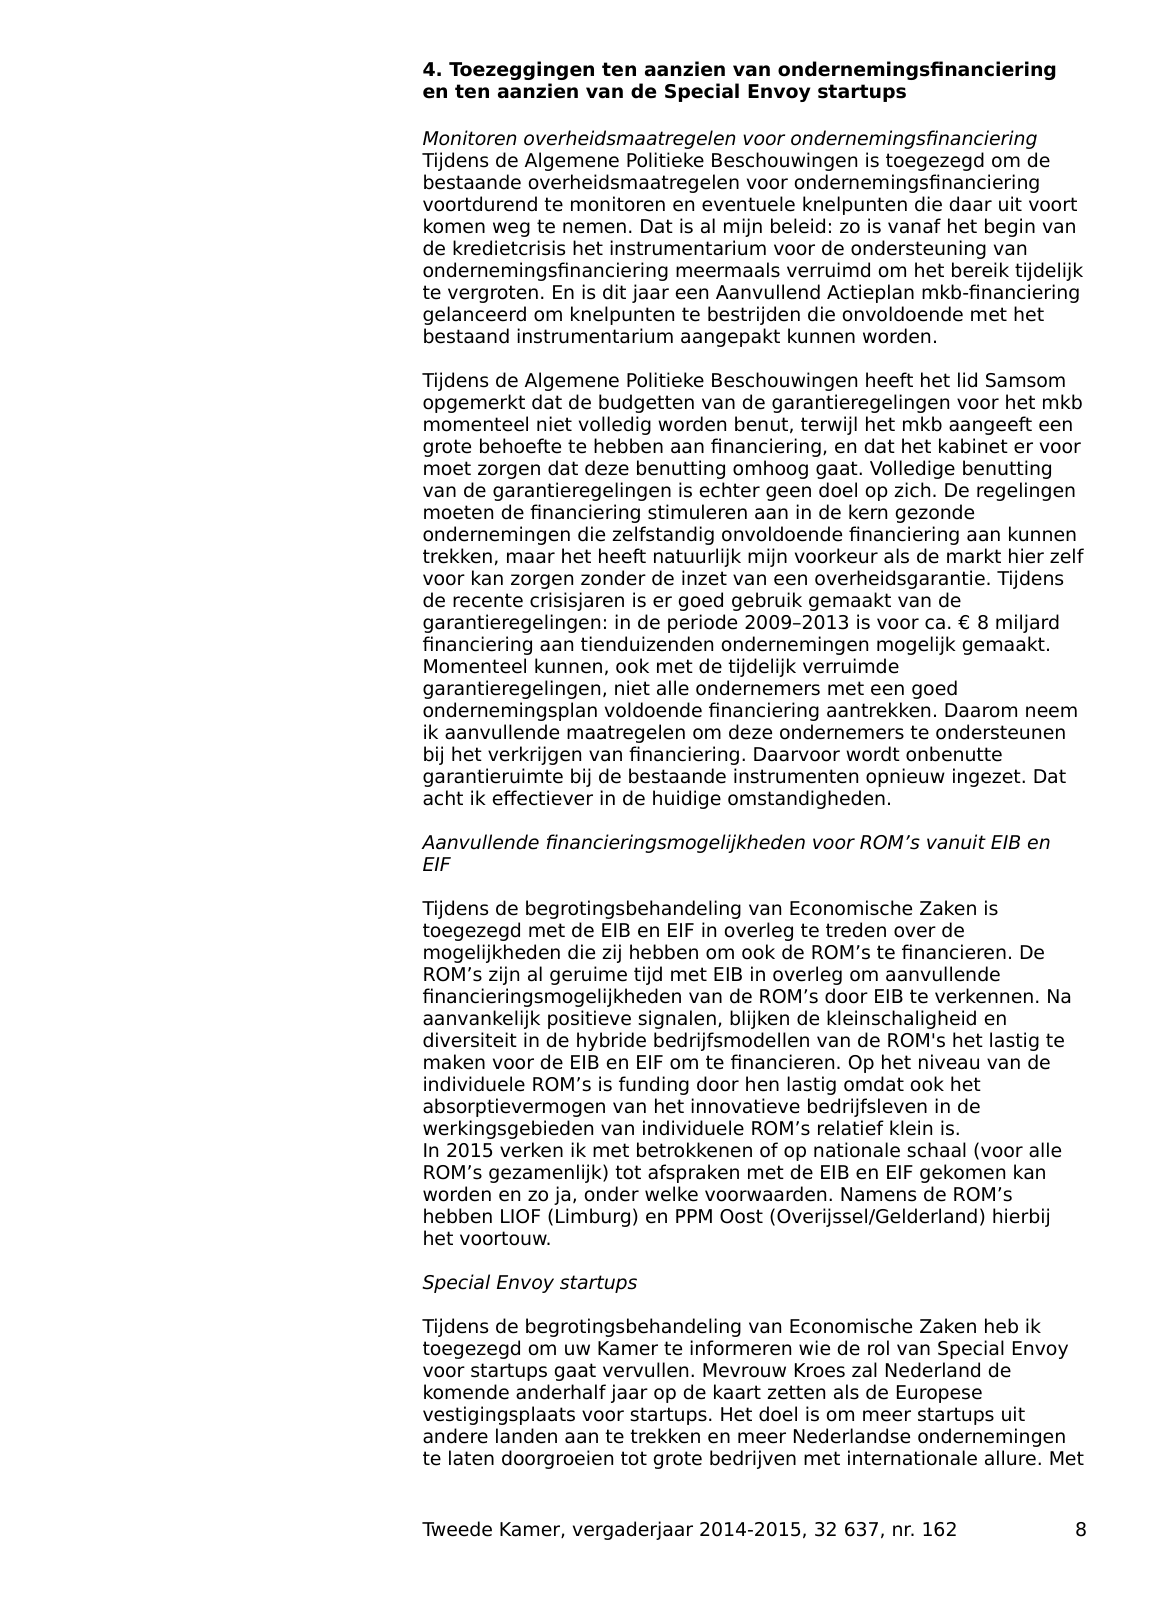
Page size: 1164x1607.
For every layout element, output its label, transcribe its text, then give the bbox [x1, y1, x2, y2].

text Tijdens de Algemene Politieke Beschouwingen is toegezegd om de bestaande overheidsmaatregelen voor ondernemingsfinanciering voortdurend te monitoren en eventuele knelpunten die daar uit voort komen weg te nemen. Dat is al mijn beleid: zo is vanaf het begin van de kredietcrisis het instrumentarium voor de ondersteuning van ondernemingsfinanciering meermaals verruimd om het bereik tijdelijk te vergroten. En is dit jaar een Aanvullend Actieplan mkb-financiering gelanceerd om knelpunten te bestrijden die onvoldoende met het bestaand instrumentarium aangepakt kunnen worden. [422, 150, 1087, 348]
text In 2015 verken ik met betrokkenen of op nationale schaal (voor alle ROM’s gezamenlijk) tot afspraken met de EIB en EIF gekomen kan worden en zo ja, onder welke voorwaarden. Namens de ROM’s hebben LIOF (Limburg) en PPM Oost (Overijssel/Gelderland) hierbij het voortouw. [422, 1140, 1087, 1249]
text Tijdens de begrotingsbehandeling van Economische Zaken heb ik toegezegd om uw Kamer te informeren wie de rol van Special Envoy voor startups gaat vervullen. Mevrouw Kroes zal Nederland de komende anderhalf jaar op de kaart zetten als de Europese vestigingsplaats voor startups. Het doel is om meer startups uit andere landen aan te trekken en meer Nederlandse ondernemingen te laten doorgroeien tot grote bedrijven met internationale allure. Met [422, 1316, 1087, 1470]
text Monitoren overheidsmaatregelen voor ondernemingsfinanciering [422, 128, 1087, 150]
subtitle 4. Toezeggingen ten aanzien van ondernemingsfinanciering en ten aanzien van de Special Envoy startups [422, 59, 1087, 103]
text Tijdens de begrotingsbehandeling van Economische Zaken is toegezegd met de EIB en EIF in overleg te treden over de mogelijkheden die zij hebben om ook de ROM’s te financieren. De ROM’s zijn al geruime tijd met EIB in overleg om aanvullende financieringsmogelijkheden van de ROM’s door EIB te verkennen. Na aanvankelijk positieve signalen, blijken de kleinschaligheid en diversiteit in de hybride bedrijfsmodellen van de ROM's het lastig te maken voor de EIB en EIF om te financieren. Op het niveau van de individuele ROM’s is funding door hen lastig omdat ook het absorptievermogen van het innovatieve bedrijfsleven in de werkingsgebieden van individuele ROM’s relatief klein is. [422, 898, 1087, 1140]
subtitle Special Envoy startups [422, 1272, 1087, 1294]
text Tijdens de Algemene Politieke Beschouwingen heeft het lid Samsom opgemerkt dat de budgetten van de garantieregelingen voor het mkb momenteel niet volledig worden benut, terwijl het mkb aangeeft een grote behoefte te hebben aan financiering, en dat het kabinet er voor moet zorgen dat deze benutting omhoog gaat. Volledige benutting van de garantieregelingen is echter geen doel op zich. De regelingen moeten de financiering stimuleren aan in de kern gezonde ondernemingen die zelfstandig onvoldoende financiering aan kunnen trekken, maar het heeft natuurlijk mijn voorkeur als de markt hier zelf voor kan zorgen zonder de inzet van een overheidsgarantie. Tijdens de recente crisisjaren is er goed gebruik gemaakt van de garantieregelingen: in de periode 2009–2013 is voor ca. € 8 miljard financiering aan tienduizenden ondernemingen mogelijk gemaakt. Momenteel kunnen, ook met de tijdelijk verruimde garantieregelingen, niet alle ondernemers met een goed ondernemingsplan voldoende financiering aantrekken. Daarom neem ik aanvullende maatregelen om deze ondernemers te ondersteunen bij het verkrijgen van financiering. Daarvoor wordt onbenutte garantieruimte bij de bestaande instrumenten opnieuw ingezet. Dat acht ik effectiever in de huidige omstandigheden. [422, 370, 1087, 809]
subtitle Aanvullende financieringsmogelijkheden voor ROM’s vanuit EIB en EIF [422, 832, 1087, 876]
